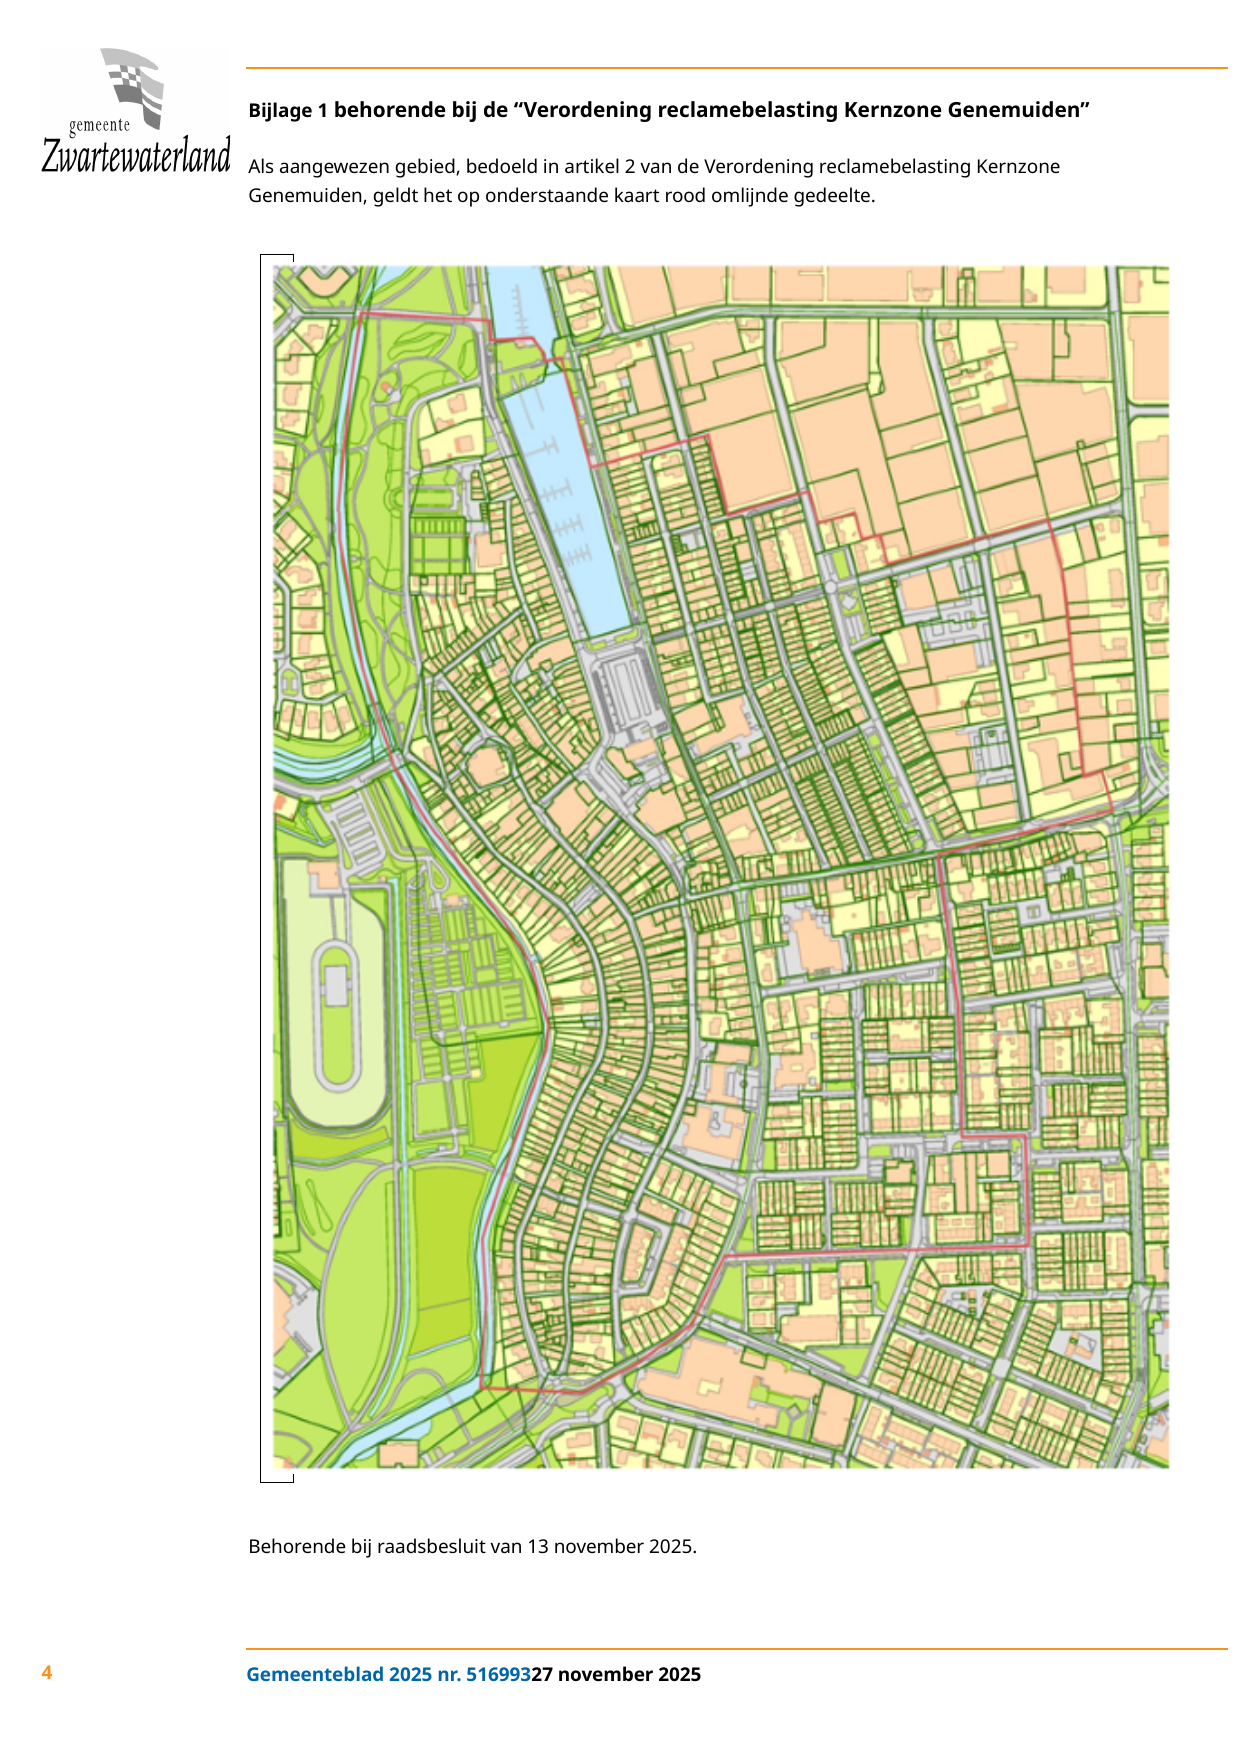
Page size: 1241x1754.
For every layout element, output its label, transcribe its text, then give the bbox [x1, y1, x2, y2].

text Bijlage 1 behorende bij de “Verordening reclamebelasting Kernzone Genemuiden” [248, 95, 1152, 123]
text Behorende bij raadsbesluit van 13 november 2025. [248, 1533, 1152, 1559]
text Als aangewezen gebied, bedoeld in artikel 2 van de Verordening reclamebelasting Kernzone Genemuiden, geldt het op onderstaande kaart rood omlijnde gedeelte. [248, 153, 1152, 208]
picture [268, 262, 1173, 1474]
picture [41, 47, 231, 172]
